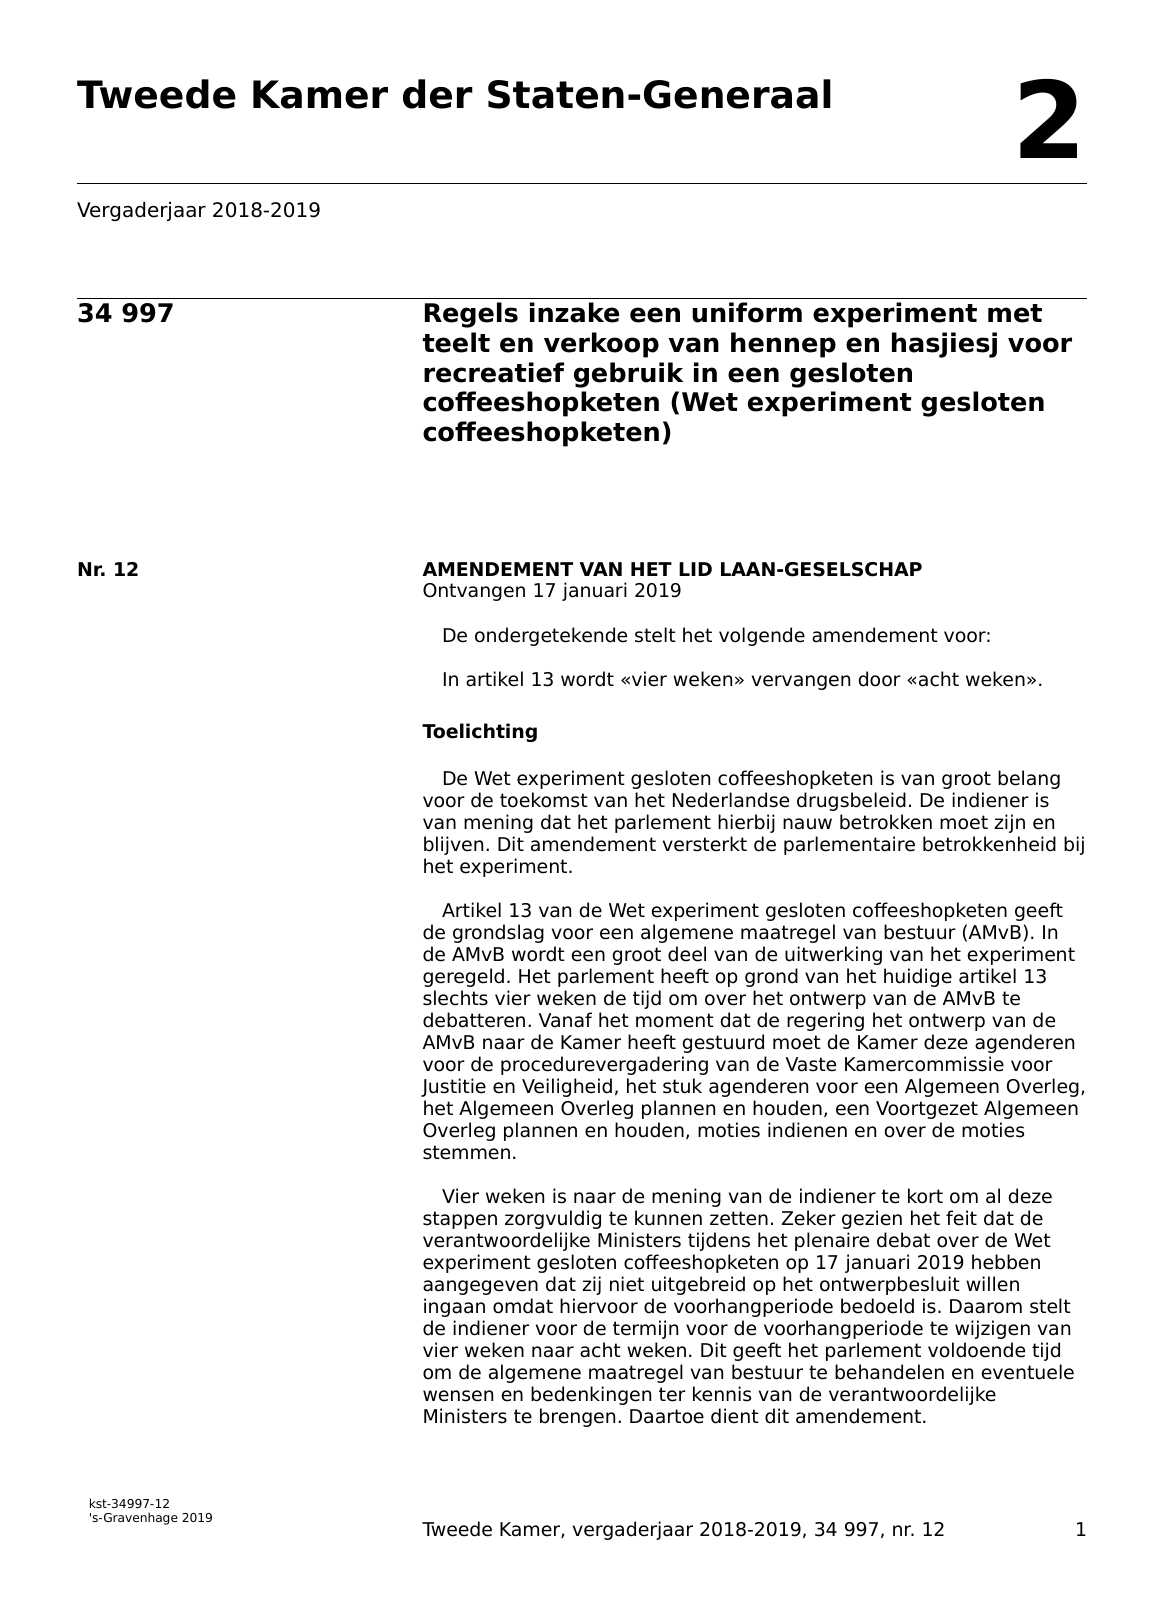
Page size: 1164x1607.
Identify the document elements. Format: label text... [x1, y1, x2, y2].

subtitle 34 997 Regels inzake een uniform experiment met teelt en verkoop van hennep en hasjiesj voor recreatief gebruik in een gesloten coffeeshopketen (Wet experiment gesloten coffeeshopketen) [77, 299, 1087, 447]
text Vier weken is naar de mening van de indiener te kort om al deze stappen zorgvuldig te kunnen zetten. Zeker gezien het feit dat de verantwoordelijke Ministers tijdens het plenaire debat over de Wet experiment gesloten coffeeshopketen op 17 januari 2019 hebben aangegeven dat zij niet uitgebreid op het ontwerpbesluit willen ingaan omdat hiervoor de voorhangperiode bedoeld is. Daarom stelt de indiener voor de termijn voor de voorhangperiode te wijzigen van vier weken naar acht weken. Dit geeft het parlement voldoende tijd om de algemene maatregel van bestuur te behandelen en eventuele wensen en bedenkingen ter kennis van de verantwoordelijke Ministers te brengen. Daartoe dient dit amendement. [422, 1186, 1087, 1427]
text kst-34997-12 [88, 1497, 323, 1511]
text Ontvangen 17 januari 2019 [422, 580, 1087, 602]
text Artikel 13 van de Wet experiment gesloten coffeeshopketen geeft de grondslag voor een algemene maatregel van bestuur (AMvB). In de AMvB wordt een groot deel van de uitwerking van het experiment geregeld. Het parlement heeft op grond van het huidige artikel 13 slechts vier weken de tijd om over het ontwerp van de AMvB te debatteren. Vanaf het moment dat de regering het ontwerp van de AMvB naar de Kamer heeft gestuurd moet de Kamer deze agenderen voor de procedurevergadering van de Vaste Kamercommissie voor Justitie en Veiligheid, het stuk agenderen voor een Algemeen Overleg, het Algemeen Overleg plannen en houden, een Voortgezet Algemeen Overleg plannen en houden, moties indienen en over de moties stemmen. [422, 900, 1087, 1163]
table_cell Vergaderjaar 2018-2019 [77, 184, 1087, 298]
table_header 2 [886, 59, 1087, 183]
text De Wet experiment gesloten coffeeshopketen is van groot belang voor de toekomst van het Nederlandse drugsbeleid. De indiener is van mening dat het parlement hierbij nauw betrokken moet zijn en blijven. Dit amendement versterkt de parlementaire betrokkenheid bij het experiment. [422, 768, 1087, 878]
table_header Tweede Kamer der Staten-Generaal [77, 59, 886, 183]
text 's-Gravenhage 2019 [88, 1511, 323, 1525]
subtitle Nr. 12 AMENDEMENT VAN HET LID LAAN-GESELSCHAP [77, 558, 1087, 580]
subtitle Toelichting [422, 721, 1087, 743]
text In artikel 13 wordt «vier weken» vervangen door «acht weken». [422, 669, 1087, 691]
text De ondergetekende stelt het volgende amendement voor: [422, 624, 1087, 647]
